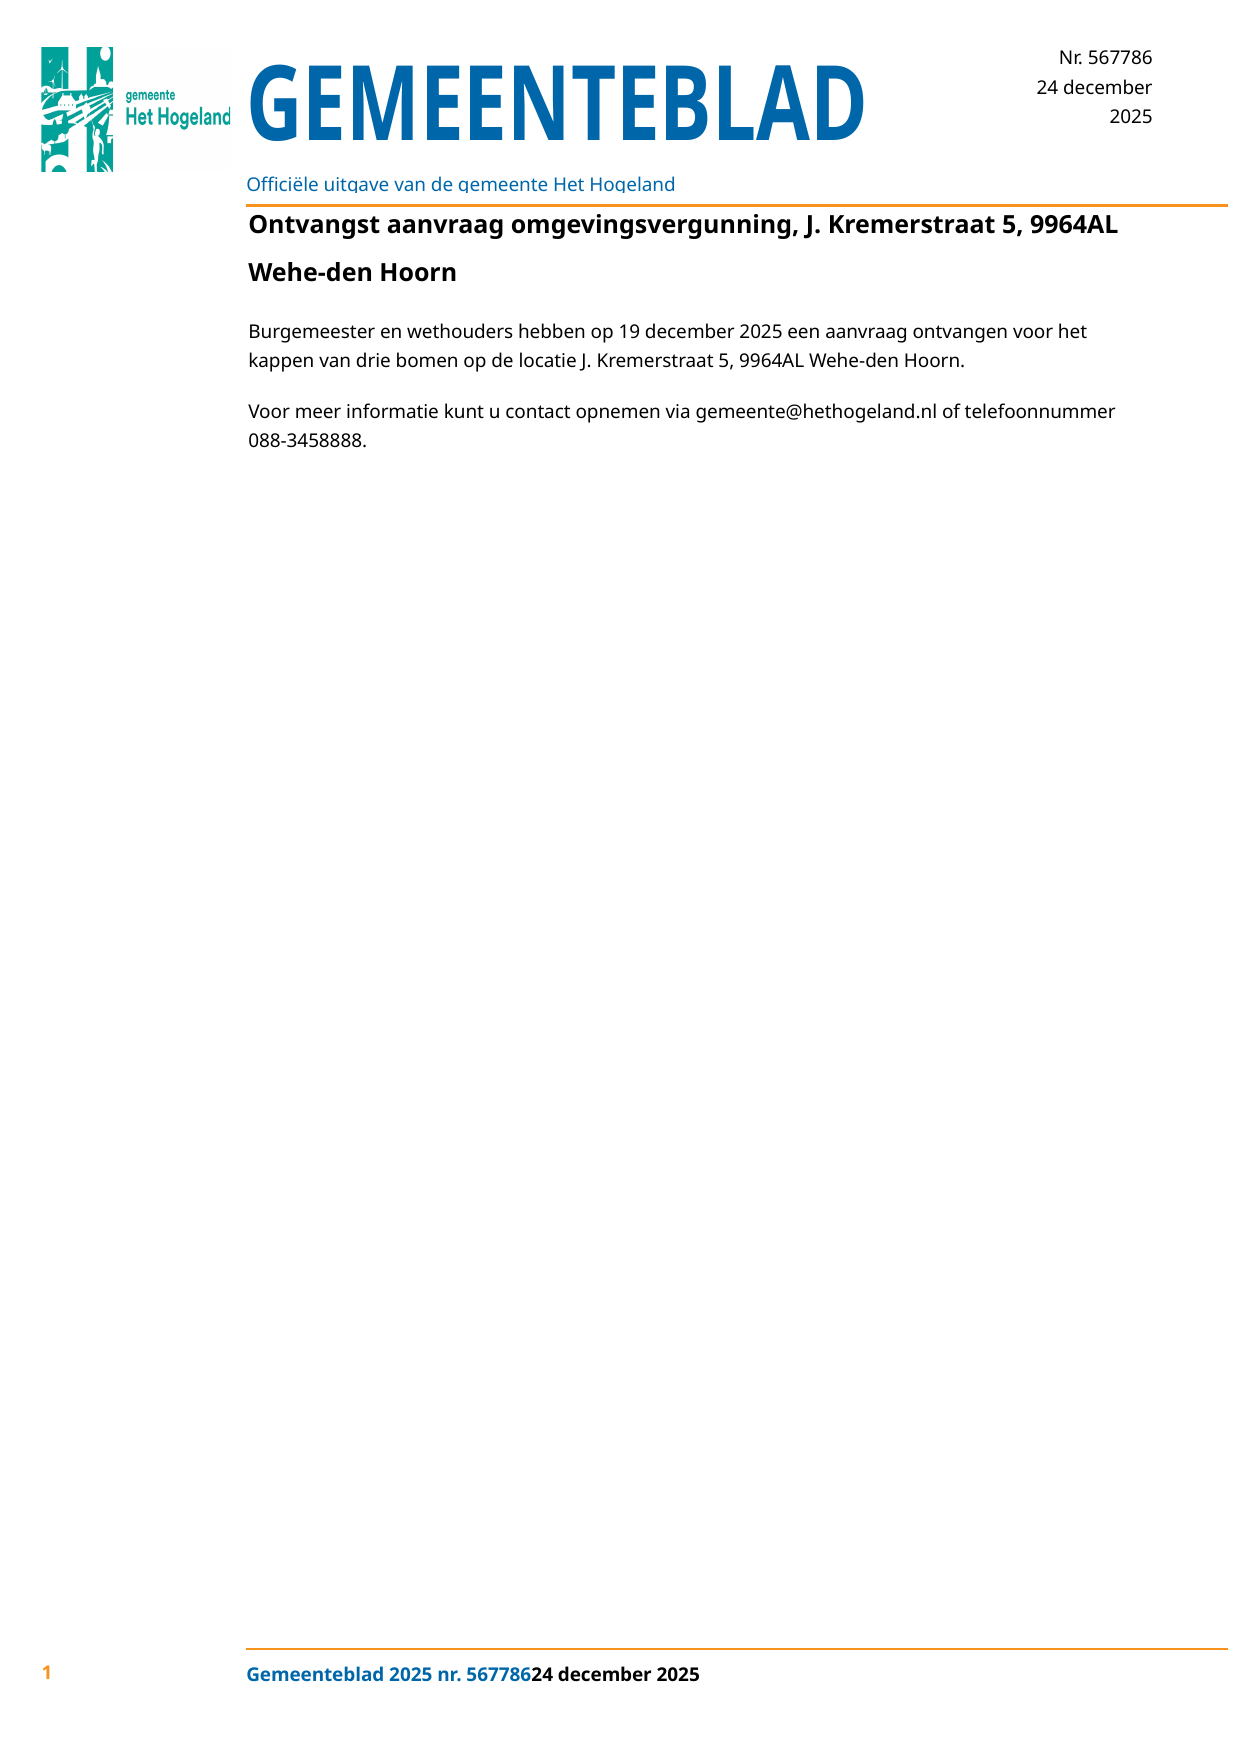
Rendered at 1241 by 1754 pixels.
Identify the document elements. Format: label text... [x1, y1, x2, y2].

picture [41, 47, 231, 172]
text Burgemeester en wethouders hebben op 19 december 2025 een aanvraag ontvangen voor het kappen van drie bomen op de locatie J. Kremerstraat 5, 9964AL Wehe-den Hoorn. [248, 318, 1152, 373]
text Voor meer informatie kunt u contact opnemen via gemeente@hethogeland.nl of telefoonnummer 088-3458888. [248, 398, 1152, 453]
text Ontvangst aanvraag omgevingsvergunning, J. Kremerstraat 5, 9964AL Wehe-den Hoorn [248, 207, 1152, 288]
